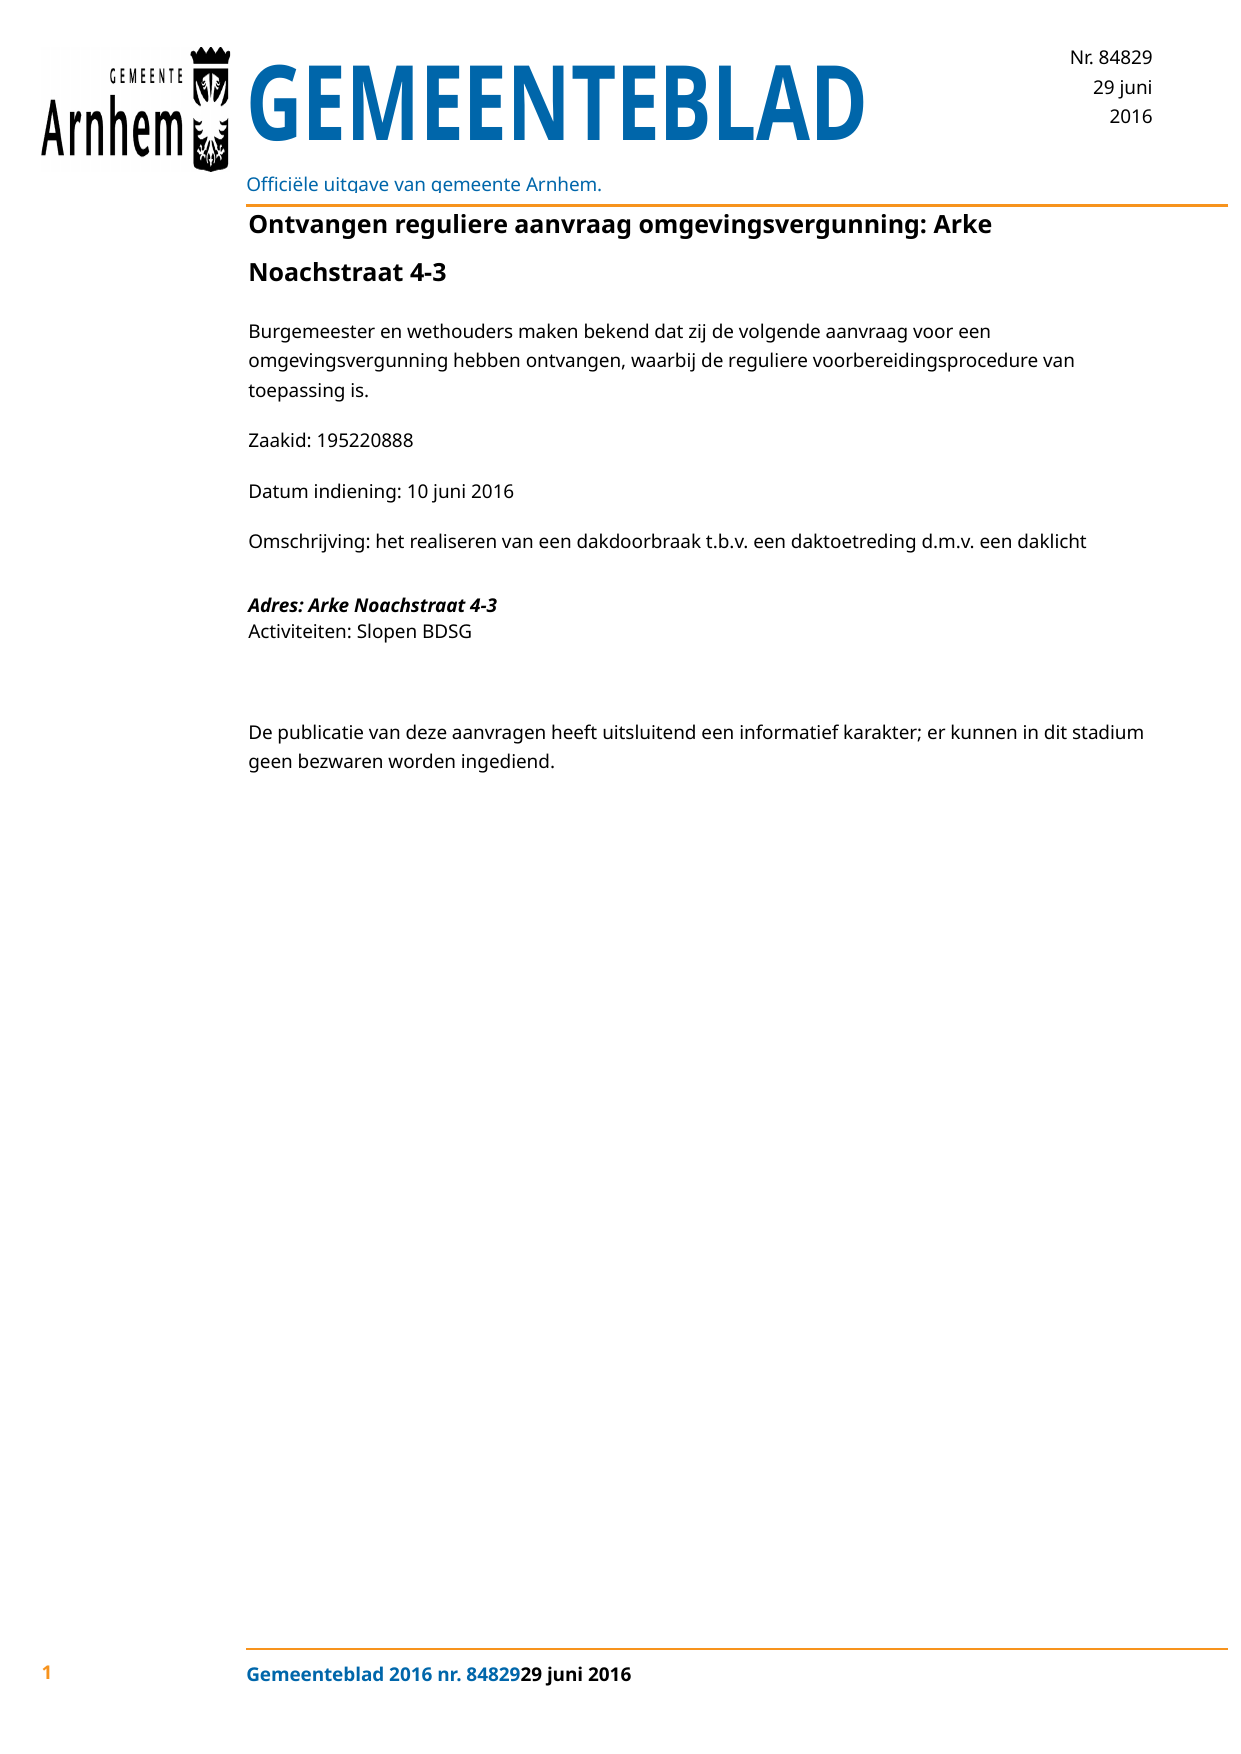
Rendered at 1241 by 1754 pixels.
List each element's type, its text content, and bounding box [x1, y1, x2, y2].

text Ontvangen reguliere aanvraag omgevingsvergunning: Arke Noachstraat 4-3 [248, 207, 1152, 288]
text Zaakid: 195220888 [248, 427, 1152, 453]
text Datum indiening: 10 juni 2016 [248, 478, 1152, 504]
text De publicatie van deze aanvragen heeft uitsluitend een informatief karakter; er kunnen in dit stadium geen bezwaren worden ingediend. [248, 719, 1152, 774]
text Adres: Arke Noachstraat 4-3 [248, 592, 1152, 618]
text Burgemeester en wethouders maken bekend dat zij de volgende aanvraag voor een omgevingsvergunning hebben ontvangen, waarbij de reguliere voorbereidingsprocedure van toepassing is. [248, 318, 1152, 403]
picture [41, 47, 231, 172]
text Omschrijving: het realiseren van een dakdoorbraak t.b.v. een daktoetreding d.m.v. een daklicht [248, 528, 1152, 554]
text Activiteiten: Slopen BDSG [248, 618, 1152, 644]
